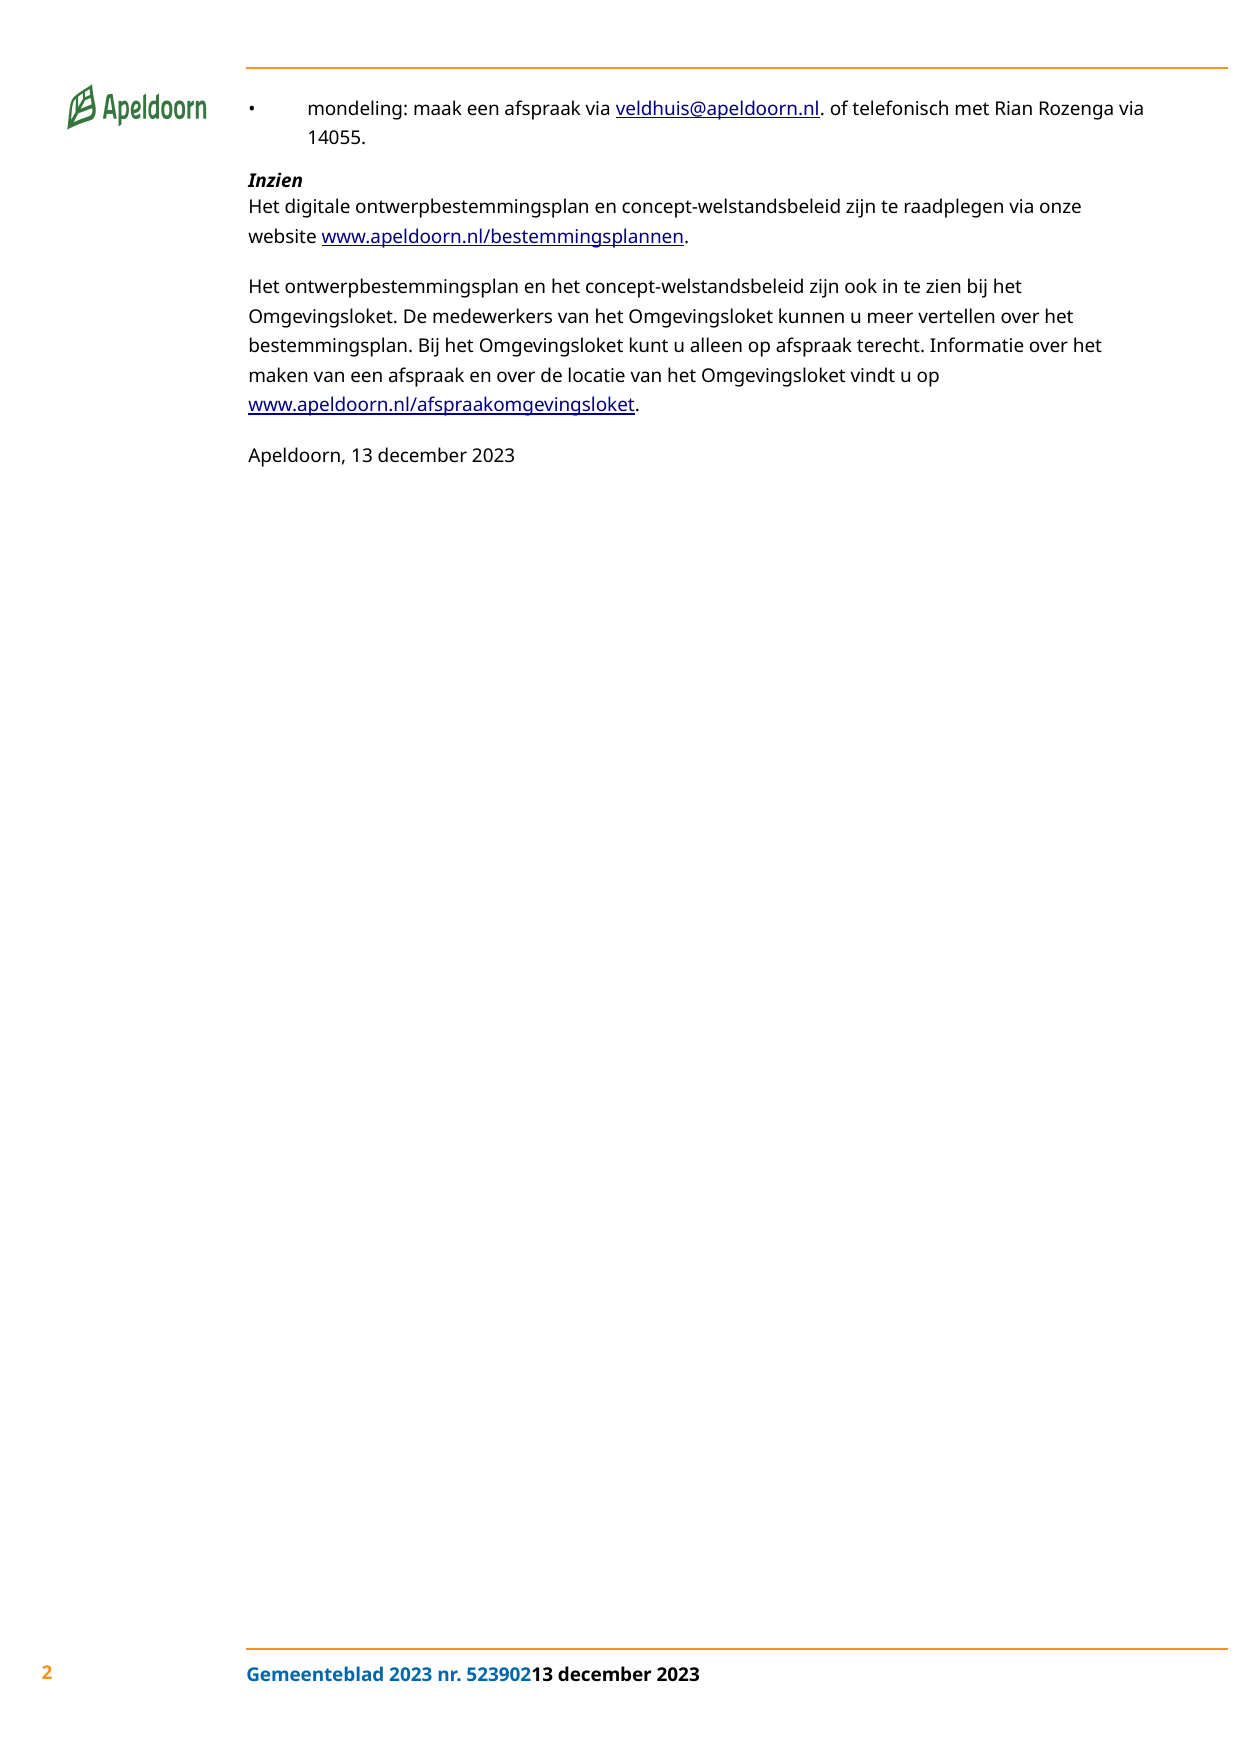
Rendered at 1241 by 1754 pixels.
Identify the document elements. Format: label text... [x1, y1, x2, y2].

text Het ontwerpbestemmingsplan en het concept-welstandsbeleid zijn ook in te zien bij het Omgevingsloket. De medewerkers van het Omgevingsloket kunnen u meer vertellen over het bestemmingsplan. Bij het Omgevingsloket kunt u alleen op afspraak terecht. Informatie over het maken van een afspraak en over de locatie van het Omgevingsloket vindt u op www.apeldoorn.nl/afspraakomgevingsloket. [248, 273, 1152, 417]
list mondeling: maak een afspraak via veldhuis@apeldoorn.nl. of telefonisch met Rian Rozenga via 14055. [248, 95, 1152, 150]
text Inzien [248, 167, 1152, 193]
picture [41, 47, 231, 172]
text Het digitale ontwerpbestemmingsplan en concept-welstandsbeleid zijn te raadplegen via onze website www.apeldoorn.nl/bestemmingsplannen. [248, 193, 1152, 248]
text Apeldoorn, 13 december 2023 [248, 442, 1152, 468]
